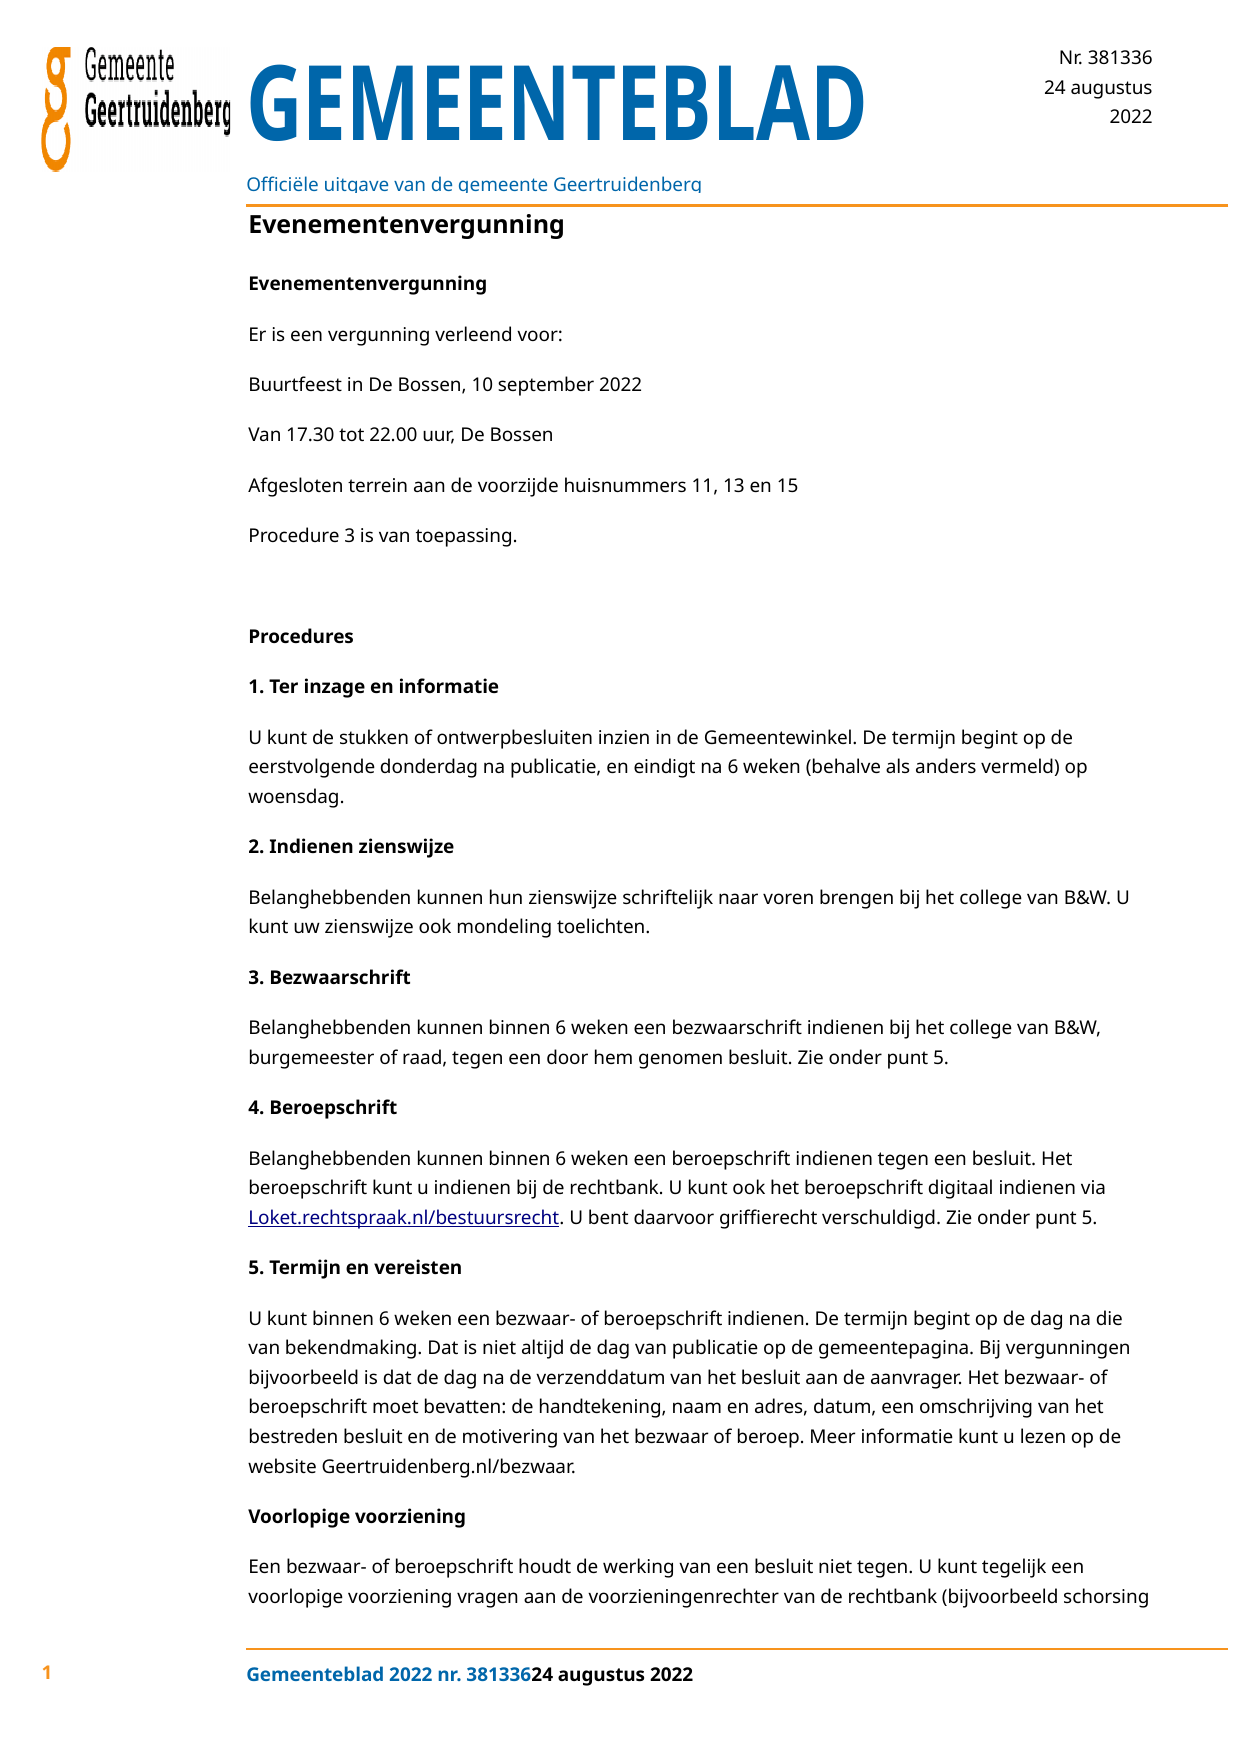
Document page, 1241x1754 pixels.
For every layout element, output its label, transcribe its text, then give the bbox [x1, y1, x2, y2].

text Procedures [248, 623, 1152, 649]
text 1. Ter inzage en informatie [248, 674, 1152, 699]
text Voorlopige voorziening [248, 1503, 1152, 1529]
text 5. Termijn en vereisten [248, 1254, 1152, 1280]
text Er is een vergunning verleend voor: [248, 321, 1152, 346]
text Belanghebbenden kunnen hun zienswijze schriftelijk naar voren brengen bij het college van B&W. U kunt uw zienswijze ook mondeling toelichten. [248, 884, 1152, 939]
picture [41, 47, 231, 172]
text 2. Indienen zienswijze [248, 834, 1152, 859]
text Buurtfeest in De Bossen, 10 september 2022 [248, 371, 1152, 397]
text Procedure 3 is van toepassing. [248, 522, 1152, 548]
text Belanghebbenden kunnen binnen 6 weken een beroepschrift indienen tegen een besluit. Het beroepschrift kunt u indienen bij de rechtbank. U kunt ook het beroepschrift digitaal indienen via Loket.rechtspraak.nl/bestuursrecht. U bent daarvoor griffierecht verschuldigd. Zie onder punt 5. [248, 1145, 1152, 1230]
text Evenementenvergunning [248, 270, 1152, 296]
text Een bezwaar- of beroepschrift houdt de werking van een besluit niet tegen. U kunt tegelijk een voorlopige voorziening vragen aan de voorzieningenrechter van de rechtbank (bijvoorbeeld schorsing [248, 1554, 1152, 1609]
text Evenementenvergunning [248, 207, 1152, 241]
text U kunt binnen 6 weken een bezwaar- of beroepschrift indienen. De termijn begint op de dag na die van bekendmaking. Dat is niet altijd de dag van publicatie op de gemeentepagina. Bij vergunningen bijvoorbeeld is dat de dag na de verzenddatum van het besluit aan de aanvrager. Het bezwaar- of beroepschrift moet bevatten: de handtekening, naam en adres, datum, een omschrijving van het bestreden besluit en de motivering van het bezwaar of beroep. Meer informatie kunt u lezen op de website Geertruidenberg.nl/bezwaar. [248, 1305, 1152, 1478]
text 4. Beroepschrift [248, 1094, 1152, 1120]
text Van 17.30 tot 22.00 uur, De Bossen [248, 422, 1152, 447]
text Belanghebbenden kunnen binnen 6 weken een bezwaarschrift indienen bij het college van B&W, burgemeester of raad, tegen een door hem genomen besluit. Zie onder punt 5. [248, 1014, 1152, 1070]
text 3. Bezwaarschrift [248, 964, 1152, 990]
text Afgesloten terrein aan de voorzijde huisnummers 11, 13 en 15 [248, 472, 1152, 498]
text U kunt de stukken of ontwerpbesluiten inzien in de Gemeentewinkel. De termijn begint op de eerstvolgende donderdag na publicatie, en eindigt na 6 weken (behalve als anders vermeld) op woensdag. [248, 724, 1152, 809]
